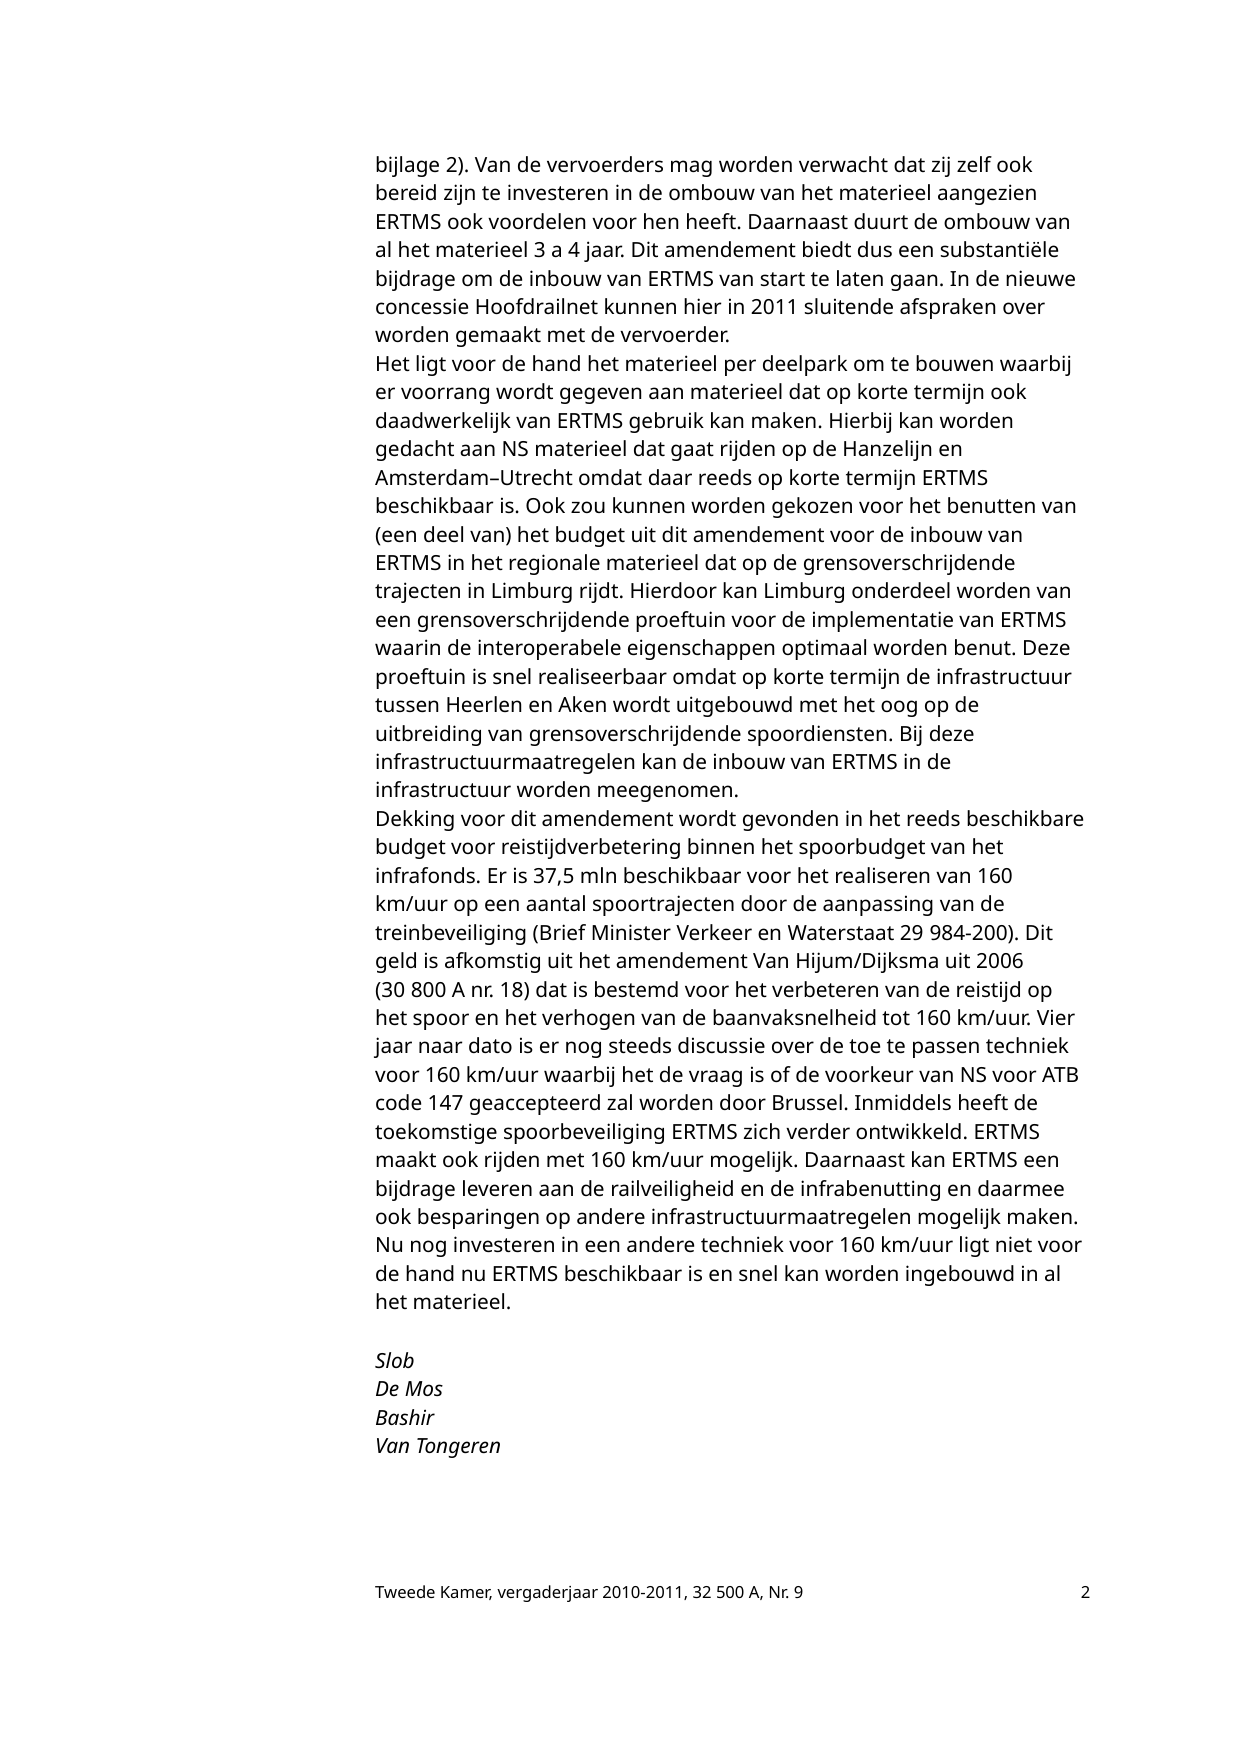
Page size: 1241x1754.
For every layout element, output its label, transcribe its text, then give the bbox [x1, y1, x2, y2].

text Het ligt voor de hand het materieel per deelpark om te bouwen waarbij er voorrang wordt gegeven aan materieel dat op korte termijn ook daadwerkelijk van ERTMS gebruik kan maken. Hierbij kan worden gedacht aan NS materieel dat gaat rijden op de Hanzelijn en Amsterdam–Utrecht omdat daar reeds op korte termijn ERTMS beschikbaar is. Ook zou kunnen worden gekozen voor het benutten van (een deel van) het budget uit dit amendement voor de inbouw van ERTMS in het regionale materieel dat op de grensoverschrijdende trajecten in Limburg rijdt. Hierdoor kan Limburg onderdeel worden van een grensoverschrijdende proeftuin voor de implementatie van ERTMS waarin de interoperabele eigenschappen optimaal worden benut. Deze proeftuin is snel realiseerbaar omdat op korte termijn de infrastructuur tussen Heerlen en Aken wordt uitgebouwd met het oog op de uitbreiding van grensoverschrijdende spoordiensten. Bij deze infrastructuurmaatregelen kan de inbouw van ERTMS in de infrastructuur worden meegenomen. [375, 349, 1090, 804]
text Bashir [375, 1403, 1090, 1431]
text De Mos [375, 1374, 1090, 1403]
text bijlage 2). Van de vervoerders mag worden verwacht dat zij zelf ook bereid zijn te investeren in de ombouw van het materieel aangezien ERTMS ook voordelen voor hen heeft. Daarnaast duurt de ombouw van al het materieel 3 a 4 jaar. Dit amendement biedt dus een substantiële bijdrage om de inbouw van ERTMS van start te laten gaan. In de nieuwe concessie Hoofdrailnet kunnen hier in 2011 sluitende afspraken over worden gemaakt met de vervoerder. [375, 150, 1090, 349]
text Slob [375, 1346, 1090, 1374]
text Van Tongeren [375, 1431, 1090, 1460]
text Dekking voor dit amendement wordt gevonden in het reeds beschikbare budget voor reistijdverbetering binnen het spoorbudget van het infrafonds. Er is 37,5 mln beschikbaar voor het realiseren van 160 km/uur op een aantal spoortrajecten door de aanpassing van de treinbeveiliging (Brief Minister Verkeer en Waterstaat 29 984-200). Dit geld is afkomstig uit het amendement Van Hijum/Dijksma uit 2006 (30 800 A nr. 18) dat is bestemd voor het verbeteren van de reistijd op het spoor en het verhogen van de baanvaksnelheid tot 160 km/uur. Vier jaar naar dato is er nog steeds discussie over de toe te passen techniek voor 160 km/uur waarbij het de vraag is of de voorkeur van NS voor ATB code 147 geaccepteerd zal worden door Brussel. Inmiddels heeft de toekomstige spoorbeveiliging ERTMS zich verder ontwikkeld. ERTMS maakt ook rijden met 160 km/uur mogelijk. Daarnaast kan ERTMS een bijdrage leveren aan de railveiligheid en de infrabenutting en daarmee ook besparingen op andere infrastructuurmaatregelen mogelijk maken. Nu nog investeren in een andere techniek voor 160 km/uur ligt niet voor de hand nu ERTMS beschikbaar is en snel kan worden ingebouwd in al het materieel. [375, 804, 1090, 1316]
